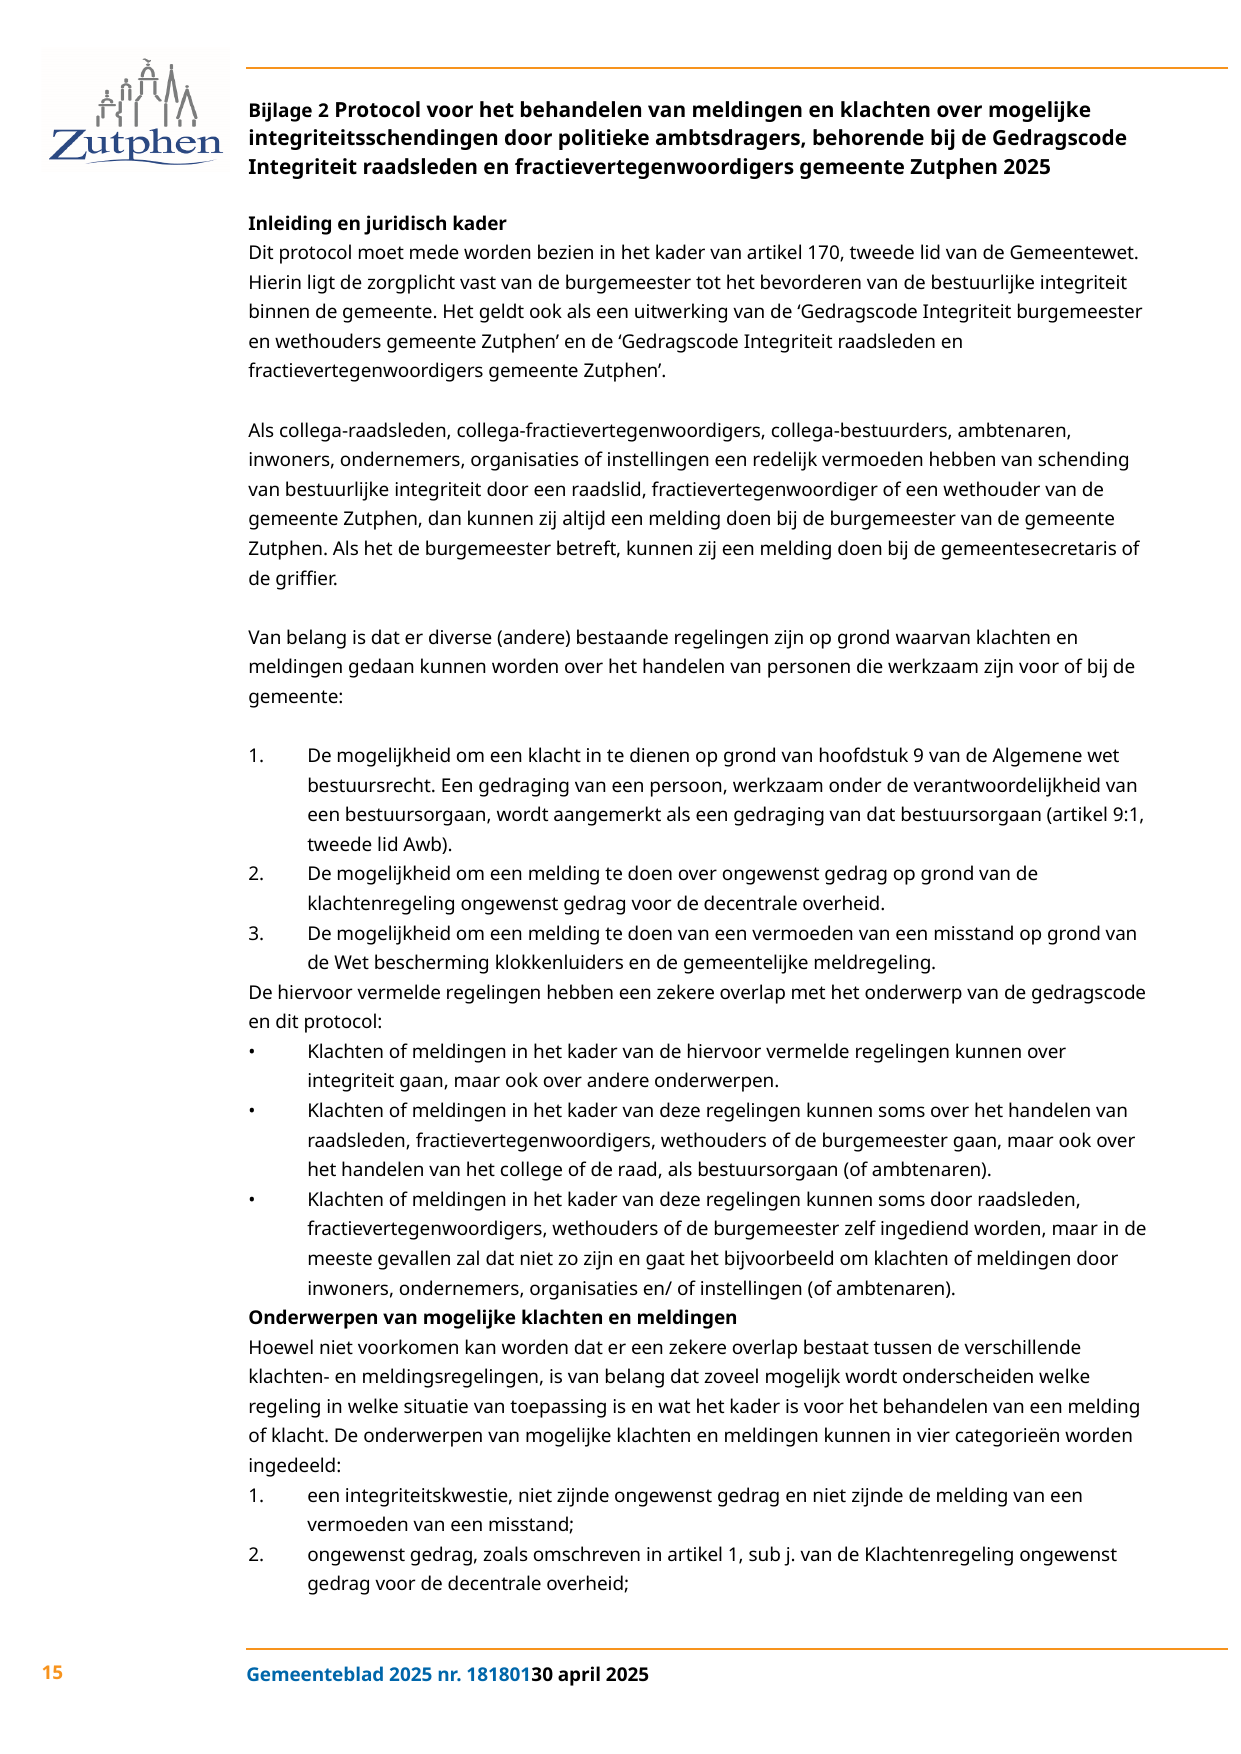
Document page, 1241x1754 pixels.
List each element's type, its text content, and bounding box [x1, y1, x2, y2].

list De mogelijkheid om een klacht in te dienen op grond van hoofdstuk 9 van de Algemene wet bestuursrecht. Een gedraging van een persoon, werkzaam onder de verantwoordelijkheid van een bestuursorgaan, wordt aangemerkt als een gedraging van dat bestuursorgaan (artikel 9:1, tweede lid Awb). [248, 742, 1152, 857]
list De mogelijkheid om een melding te doen van een vermoeden van een misstand op grond van de Wet bescherming klokkenluiders en de gemeentelijke meldregeling. [248, 920, 1152, 975]
text De hiervoor vermelde regelingen hebben een zekere overlap met het onderwerp van de gedragscode en dit protocol: [248, 979, 1152, 1034]
text Bijlage 2 Protocol voor het behandelen van meldingen en klachten over mogelijke integriteitsschendingen door politieke ambtsdragers, behorende bij de Gedragscode Integriteit raadsleden en fractievertegenwoordigers gemeente Zutphen 2025 [248, 95, 1152, 180]
list een integriteitskwestie, niet zijnde ongewenst gedrag en niet zijnde de melding van een vermoeden van een misstand; [248, 1482, 1152, 1537]
picture [41, 47, 231, 172]
list Klachten of meldingen in het kader van de hiervoor vermelde regelingen kunnen over integriteit gaan, maar ook over andere onderwerpen. [248, 1038, 1152, 1093]
text Van belang is dat er diverse (andere) bestaande regelingen zijn op grond waarvan klachten en meldingen gedaan kunnen worden over het handelen van personen die werkzaam zijn voor of bij de gemeente: [248, 624, 1152, 709]
text Hoewel niet voorkomen kan worden dat er een zekere overlap bestaat tussen de verschillende klachten- en meldingsregelingen, is van belang dat zoveel mogelijk wordt onderscheiden welke regeling in welke situatie van toepassing is en wat het kader is voor het behandelen van een melding of klacht. De onderwerpen van mogelijke klachten en meldingen kunnen in vier categorieën worden ingedeeld: [248, 1334, 1152, 1478]
text Inleiding en juridisch kader [248, 210, 1152, 236]
list ongewenst gedrag, zoals omschreven in artikel 1, sub j. van de Klachtenregeling ongewenst gedrag voor de decentrale overheid; [248, 1541, 1152, 1596]
text Onderwerpen van mogelijke klachten en meldingen [248, 1304, 1152, 1330]
text Als collega-raadsleden, collega-fractievertegenwoordigers, collega-bestuurders, ambtenaren, inwoners, ondernemers, organisaties of instellingen een redelijk vermoeden hebben van schending van bestuurlijke integriteit door een raadslid, fractievertegenwoordiger of een wethouder van de gemeente Zutphen, dan kunnen zij altijd een melding doen bij de burgemeester van de gemeente Zutphen. Als het de burgemeester betreft, kunnen zij een melding doen bij de gemeentesecretaris of de griffier. [248, 417, 1152, 591]
text Dit protocol moet mede worden bezien in het kader van artikel 170, tweede lid van de Gemeentewet. Hierin ligt de zorgplicht vast van de burgemeester tot het bevorderen van de bestuurlijke integriteit binnen de gemeente. Het geldt ook als een uitwerking van de ‘Gedragscode Integriteit burgemeester en wethouders gemeente Zutphen’ en de ‘Gedragscode Integriteit raadsleden en fractievertegenwoordigers gemeente Zutphen’. [248, 239, 1152, 383]
list Klachten of meldingen in het kader van deze regelingen kunnen soms over het handelen van raadsleden, fractievertegenwoordigers, wethouders of de burgemeester gaan, maar ook over het handelen van het college of de raad, als bestuursorgaan (of ambtenaren). [248, 1097, 1152, 1182]
list De mogelijkheid om een melding te doen over ongewenst gedrag op grond van de klachtenregeling ongewenst gedrag voor de decentrale overheid. [248, 861, 1152, 916]
list Klachten of meldingen in het kader van deze regelingen kunnen soms door raadsleden, fractievertegenwoordigers, wethouders of de burgemeester zelf ingediend worden, maar in de meeste gevallen zal dat niet zo zijn en gaat het bijvoorbeeld om klachten of meldingen door inwoners, ondernemers, organisaties en/ of instellingen (of ambtenaren). [248, 1186, 1152, 1301]
